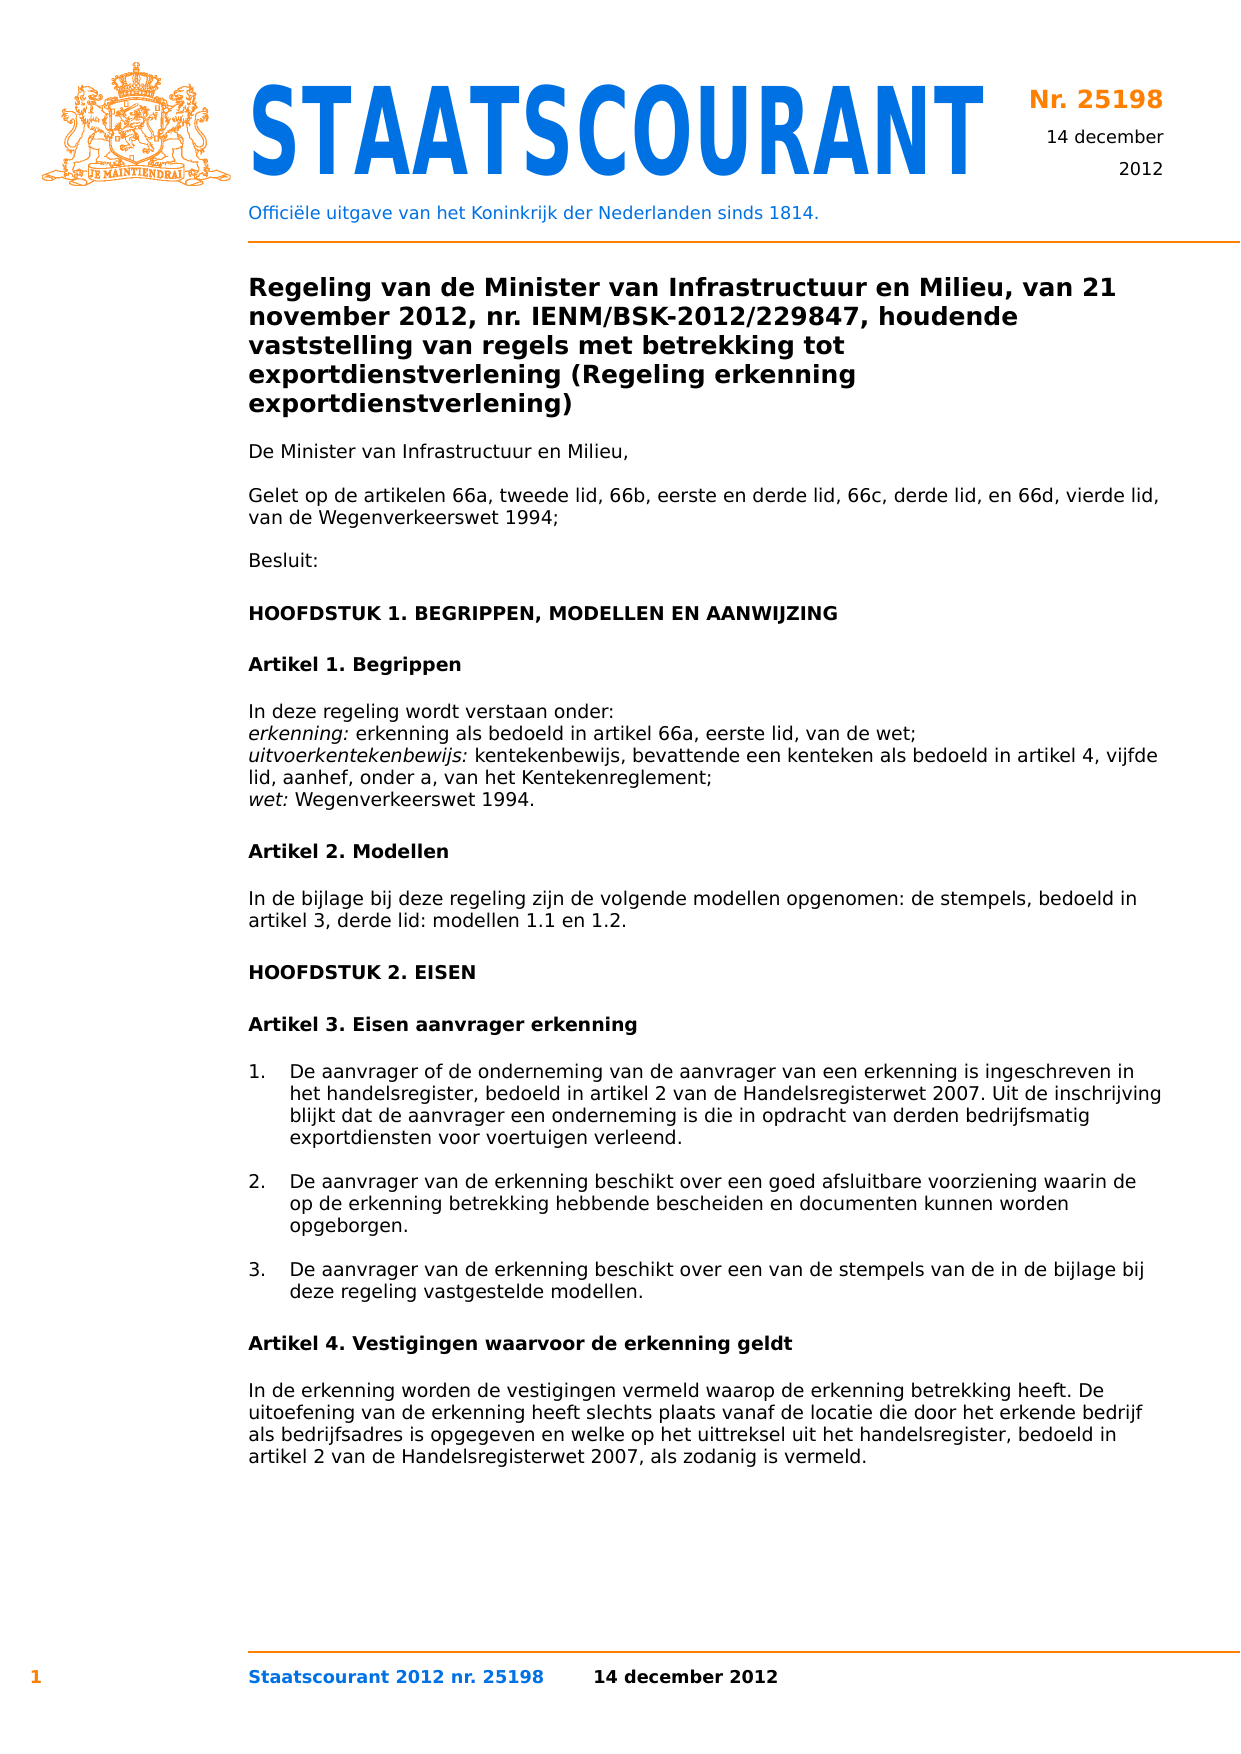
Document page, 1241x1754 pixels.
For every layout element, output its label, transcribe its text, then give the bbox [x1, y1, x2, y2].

subtitle Regeling van de Minister van Infrastructuur en Milieu, van 21 november 2012, nr. IENM/BSK-2012/229847, houdende vaststelling van regels met betrekking tot exportdienstverlening (Regeling erkenning exportdienstverlening) [248, 273, 1163, 419]
text In deze regeling wordt verstaan onder: [248, 701, 1163, 723]
table_cell 14 december [998, 121, 1240, 153]
table_header STAATSCOURANT [248, 62, 998, 203]
subtitle Artikel 1. Begrippen [248, 654, 1163, 676]
table_header [25, 62, 248, 241]
picture [41, 62, 231, 186]
subtitle Artikel 2. Modellen [248, 841, 1163, 863]
text De Minister van Infrastructuur en Milieu, [248, 441, 1163, 463]
subtitle Artikel 3. Eisen aanvrager erkenning [248, 1014, 1163, 1036]
table_cell Officiële uitgave van het Koninkrijk der Nederlanden sinds 1814. [248, 203, 1240, 241]
text In de bijlage bij deze regeling zijn de volgende modellen opgenomen: de stempels, bedoeld in artikel 3, derde lid: modellen 1.1 en 1.2. [248, 888, 1163, 932]
text In de erkenning worden de vestigingen vermeld waarop de erkenning betrekking heeft. De uitoefening van de erkenning heeft slechts plaats vanaf de locatie die door het erkende bedrijf als bedrijfsadres is opgegeven en welke op het uittreksel uit het handelsregister, bedoeld in artikel 2 van de Handelsregisterwet 2007, als zodanig is vermeld. [248, 1380, 1163, 1468]
table_header Nr. 25198 [998, 62, 1240, 121]
subtitle HOOFDSTUK 2. EISEN [248, 962, 1163, 984]
subtitle HOOFDSTUK 1. BEGRIPPEN, MODELLEN EN AANWIJZING [248, 602, 1163, 624]
subtitle Artikel 4. Vestigingen waarvoor de erkenning geldt [248, 1333, 1163, 1355]
text Gelet op de artikelen 66a, tweede lid, 66b, eerste en derde lid, 66c, derde lid, en 66d, vierde lid, van de Wegenverkeerswet 1994; [248, 484, 1163, 528]
text 2. De aanvrager van de erkenning beschikt over een goed afsluitbare voorziening waarin de op de erkenning betrekking hebbende bescheiden en documenten kunnen worden opgeborgen. [248, 1171, 1163, 1237]
text wet: Wegenverkeerswet 1994. [248, 789, 1163, 811]
table_cell 2012 [998, 153, 1240, 203]
text 3. De aanvrager van de erkenning beschikt over een van de stempels van de in de bijlage bij deze regeling vastgestelde modellen. [248, 1259, 1163, 1303]
text 1. De aanvrager of de onderneming van de aanvrager van een erkenning is ingeschreven in het handelsregister, bedoeld in artikel 2 van de Handelsregisterwet 2007. Uit de inschrijving blijkt dat de aanvrager een onderneming is die in opdracht van derden bedrijfsmatig exportdiensten voor voertuigen verleend. [248, 1061, 1163, 1149]
text uitvoerkentekenbewijs: kentekenbewijs, bevattende een kenteken als bedoeld in artikel 4, vijfde lid, aanhef, onder a, van het Kentekenreglement; [248, 745, 1163, 789]
text erkenning: erkenning als bedoeld in artikel 66a, eerste lid, van de wet; [248, 723, 1163, 745]
text Besluit: [248, 550, 1163, 572]
